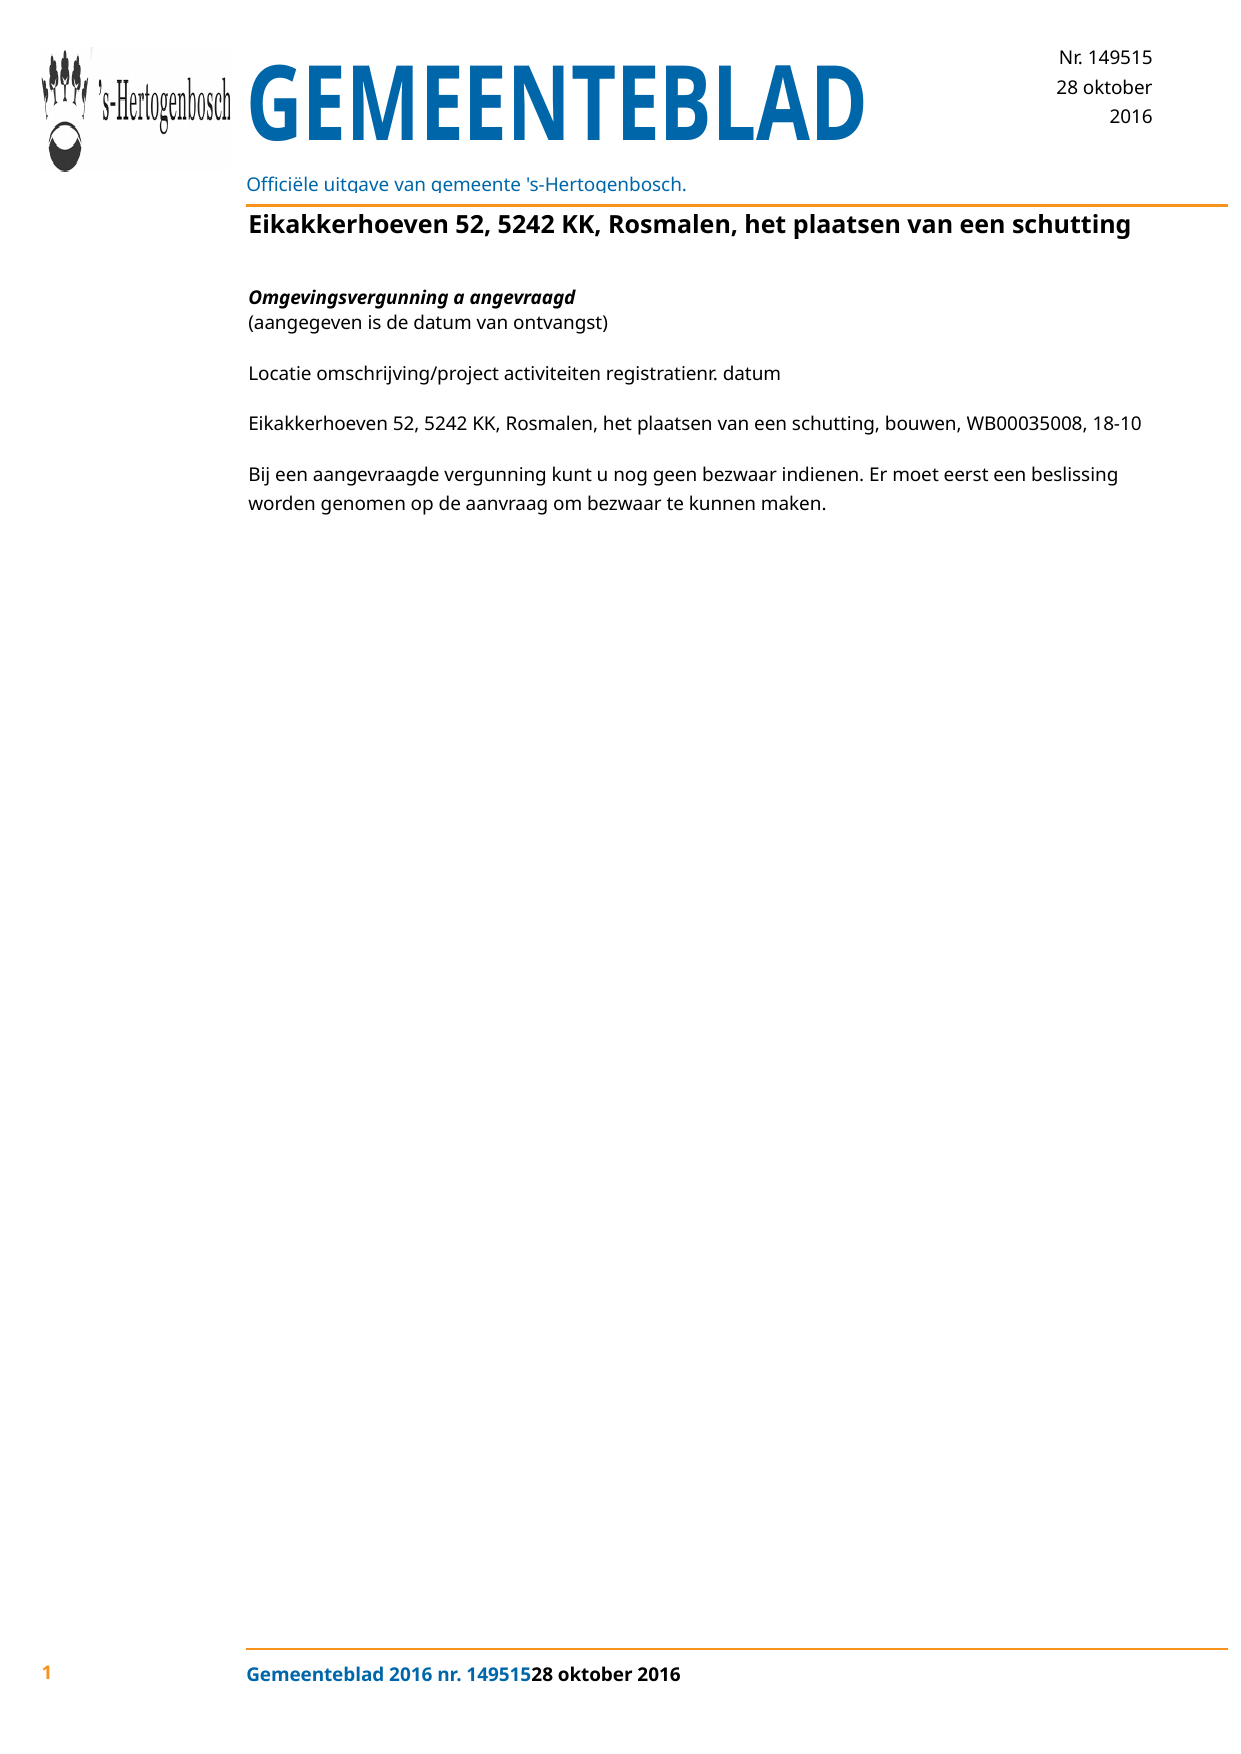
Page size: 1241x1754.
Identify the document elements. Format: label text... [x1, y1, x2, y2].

picture [41, 47, 231, 172]
text Omgevingsvergunning a angevraagd [248, 284, 1152, 309]
text (aangegeven is de datum van ontvangst) [248, 309, 1152, 335]
text Eikakkerhoeven 52, 5242 KK, Rosmalen, het plaatsen van een schutting, bouwen, WB00035008, 18-10 [248, 410, 1152, 436]
text Locatie omschrijving/project activiteiten registratienr. datum [248, 360, 1152, 386]
text Eikakkerhoeven 52, 5242 KK, Rosmalen, het plaatsen van een schutting [248, 207, 1152, 241]
text Bij een aangevraagde vergunning kunt u nog geen bezwaar indienen. Er moet eerst een beslissing worden genomen op de aanvraag om bezwaar te kunnen maken. [248, 461, 1152, 516]
